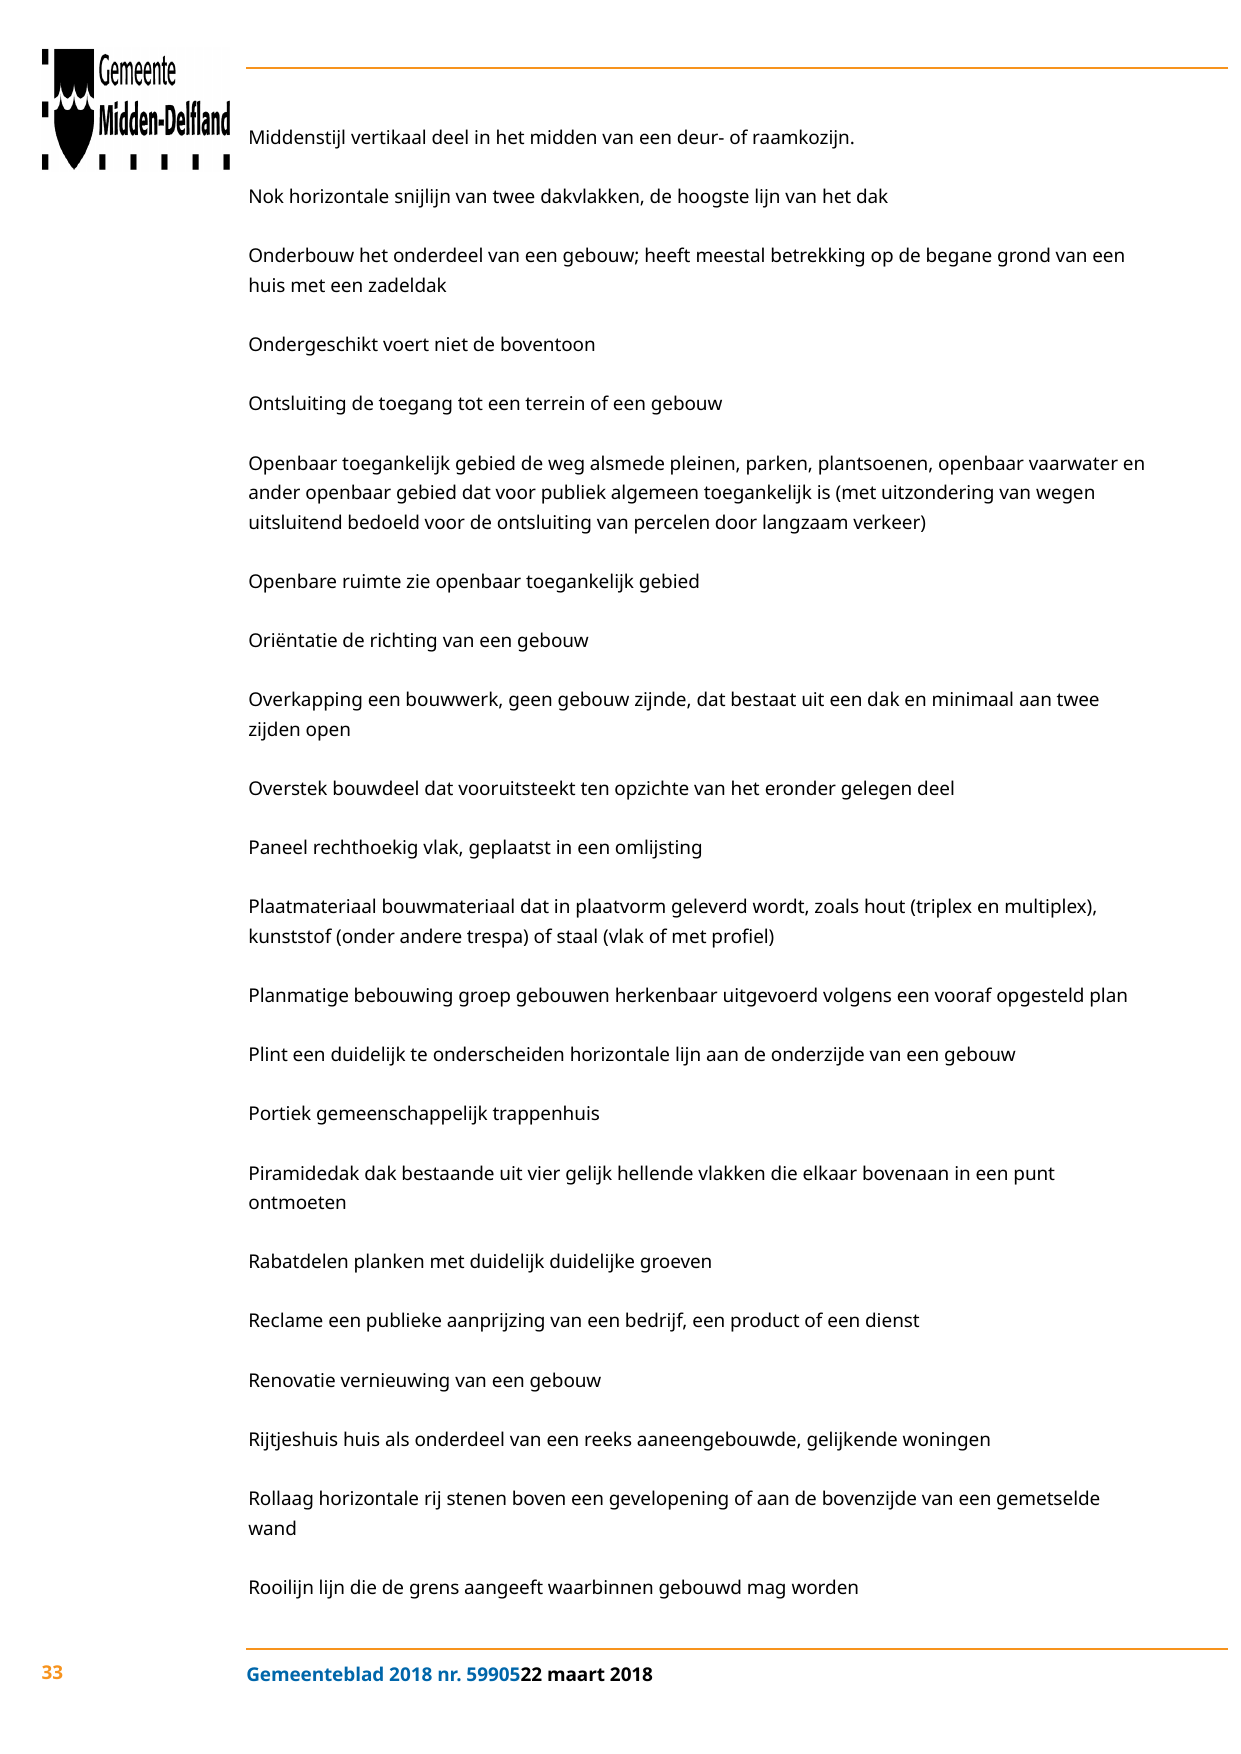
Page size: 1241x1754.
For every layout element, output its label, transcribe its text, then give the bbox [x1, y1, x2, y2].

text Rijtjeshuis huis als onderdeel van een reeks aaneengebouwde, gelijkende woningen [248, 1426, 1152, 1452]
text Openbare ruimte zie openbaar toegankelijk gebied [248, 568, 1152, 594]
text Renovatie vernieuwing van een gebouw [248, 1367, 1152, 1393]
text Openbaar toegankelijk gebied de weg alsmede pleinen, parken, plantsoenen, openbaar vaarwater en ander openbaar gebied dat voor publiek algemeen toegankelijk is (met uitzondering van wegen uitsluitend bedoeld voor de ontsluiting van percelen door langzaam verkeer) [248, 450, 1152, 535]
text Middenstijl vertikaal deel in het midden van een deur- of raamkozijn. [248, 124, 1152, 150]
text Plaatmateriaal bouwmateriaal dat in plaatvorm geleverd wordt, zoals hout (triplex en multiplex), kunststof (onder andere trespa) of staal (vlak of met profiel) [248, 893, 1152, 949]
text Planmatige bebouwing groep gebouwen herkenbaar uitgevoerd volgens een vooraf opgesteld plan [248, 982, 1152, 1008]
text Reclame een publieke aanprijzing van een bedrijf, een product of een dienst [248, 1308, 1152, 1333]
text Piramidedak dak bestaande uit vier gelijk hellende vlakken die elkaar bovenaan in een punt ontmoeten [248, 1160, 1152, 1215]
text Ontsluiting de toegang tot een terrein of een gebouw [248, 391, 1152, 416]
picture [41, 47, 231, 172]
text Rooilijn lijn die de grens aangeeft waarbinnen gebouwd mag worden [248, 1574, 1152, 1600]
text Oriëntatie de richting van een gebouw [248, 627, 1152, 653]
text Portiek gemeenschappelijk trappenhuis [248, 1101, 1152, 1126]
text Paneel rechthoekig vlak, geplaatst in een omlijsting [248, 834, 1152, 860]
text Overkapping een bouwwerk, geen gebouw zijnde, dat bestaat uit een dak en minimaal aan twee zijden open [248, 686, 1152, 742]
text Rollaag horizontale rij stenen boven een gevelopening of aan de bovenzijde van een gemetselde wand [248, 1485, 1152, 1541]
text Rabatdelen planken met duidelijk duidelijke groeven [248, 1248, 1152, 1274]
text Overstek bouwdeel dat vooruitsteekt ten opzichte van het eronder gelegen deel [248, 775, 1152, 801]
text Onderbouw het onderdeel van een gebouw; heeft meestal betrekking op de begane grond van een huis met een zadeldak [248, 243, 1152, 298]
text Plint een duidelijk te onderscheiden horizontale lijn aan de onderzijde van een gebouw [248, 1041, 1152, 1067]
text Ondergeschikt voert niet de boventoon [248, 331, 1152, 357]
text Nok horizontale snijlijn van twee dakvlakken, de hoogste lijn van het dak [248, 183, 1152, 209]
